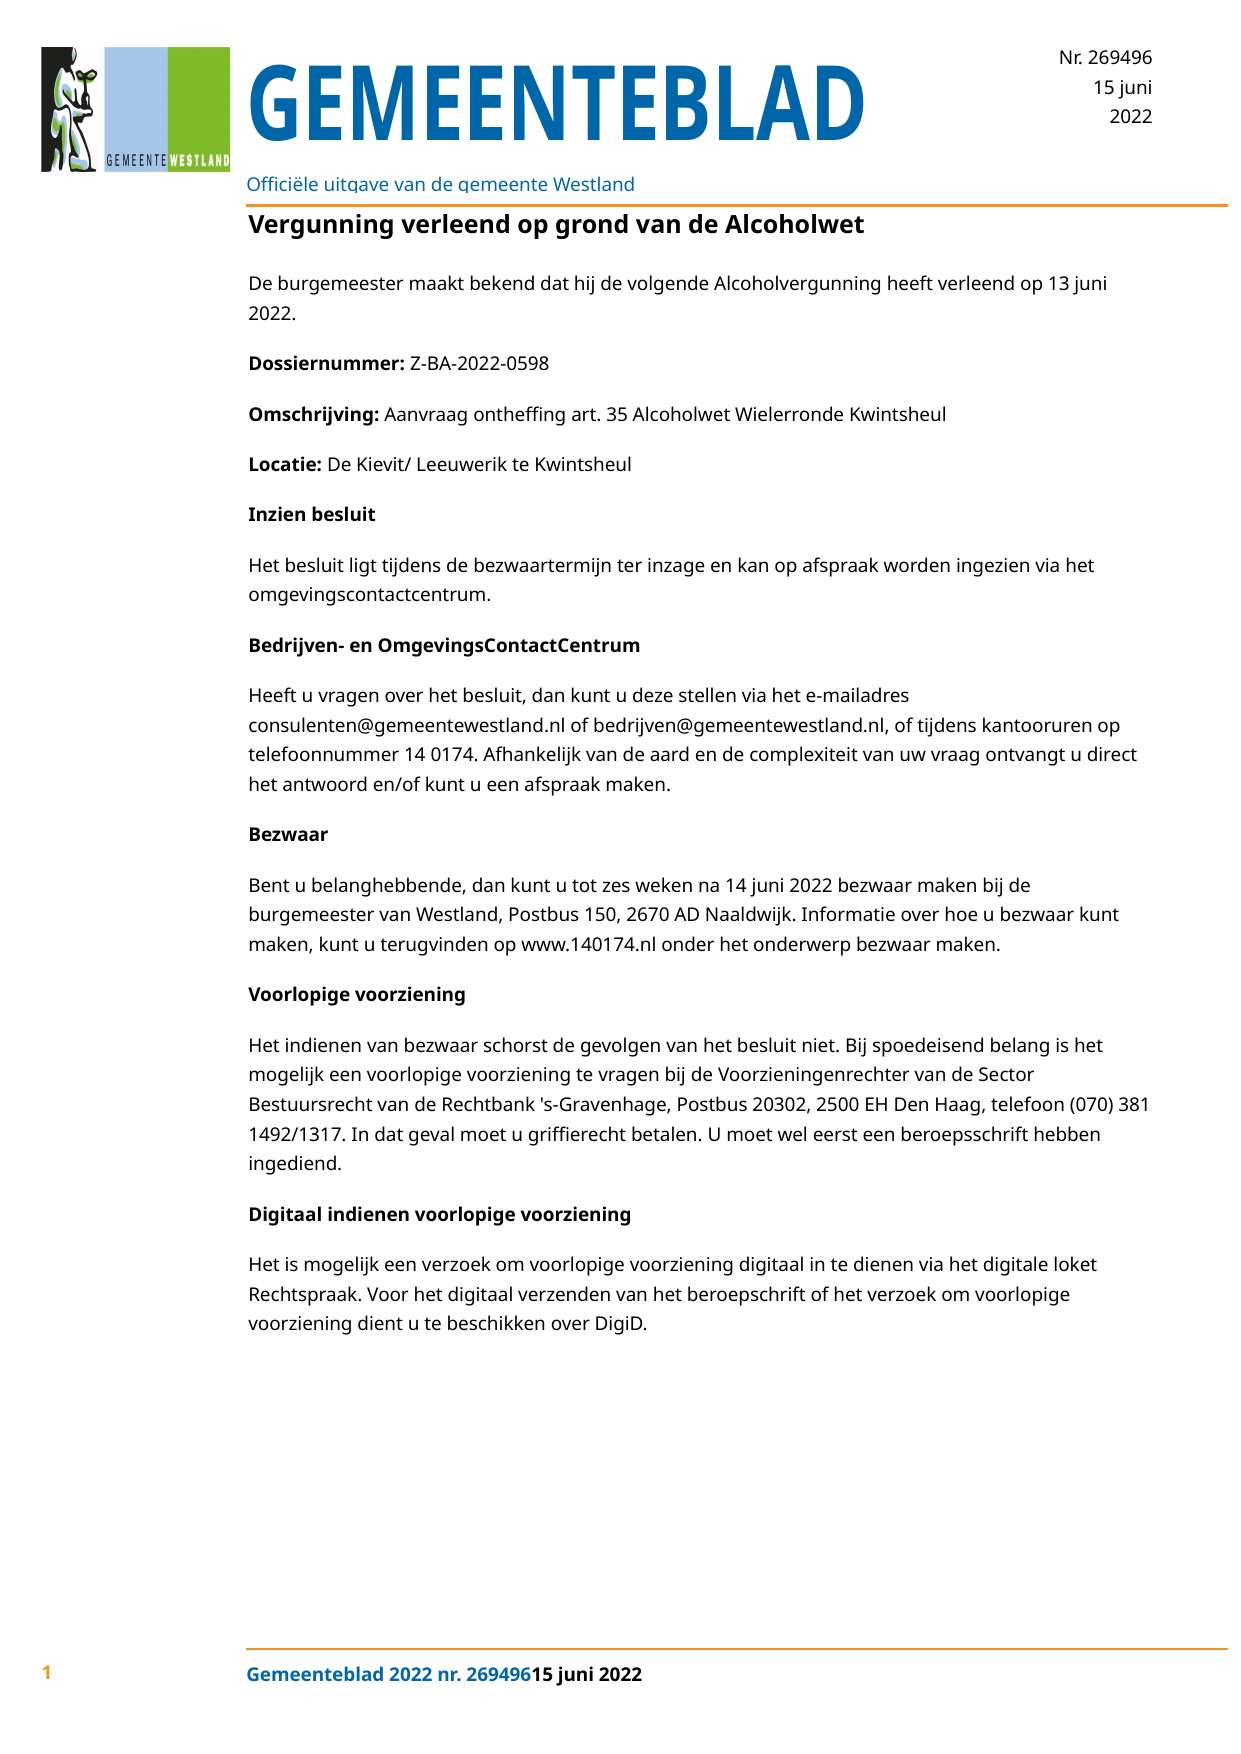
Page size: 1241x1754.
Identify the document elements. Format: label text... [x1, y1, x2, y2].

text Bedrijven- en OmgevingsContactCentrum [248, 632, 1152, 658]
text Locatie: De Kievit/ Leeuwerik te Kwintsheul [248, 451, 1152, 477]
text Voorlopige voorziening [248, 982, 1152, 1007]
text Het indienen van bezwaar schorst de gevolgen van het besluit niet. Bij spoedeisend belang is het mogelijk een voorlopige voorziening te vragen bij de Voorzieningenrechter van de Sector Bestuursrecht van de Rechtbank 's-Gravenhage, Postbus 20302, 2500 EH Den Haag, telefoon (070) 381 1492/1317. In dat geval moet u griffierecht betalen. U moet wel eerst een beroepsschrift hebben ingediend. [248, 1032, 1152, 1176]
text Inzien besluit [248, 502, 1152, 527]
text Digitaal indienen voorlopige voorziening [248, 1201, 1152, 1226]
text Omschrijving: Aanvraag ontheffing art. 35 Alcoholwet Wielerronde Kwintsheul [248, 401, 1152, 426]
text Het is mogelijk een verzoek om voorlopige voorziening digitaal in te dienen via het digitale loket Rechtspraak. Voor het digitaal verzenden van het beroepschrift of het verzoek om voorlopige voorziening dient u te beschikken over DigiD. [248, 1251, 1152, 1336]
text De burgemeester maakt bekend dat hij de volgende Alcoholvergunning heeft verleend op 13 juni 2022. [248, 270, 1152, 326]
text Bent u belanghebbende, dan kunt u tot zes weken na 14 juni 2022 bezwaar maken bij de burgemeester van Westland, Postbus 150, 2670 AD Naaldwijk. Informatie over hoe u bezwaar kunt maken, kunt u terugvinden op www.140174.nl onder het onderwerp bezwaar maken. [248, 872, 1152, 957]
picture [41, 47, 231, 172]
text Vergunning verleend op grond van de Alcoholwet [248, 207, 1152, 241]
text Heeft u vragen over het besluit, dan kunt u deze stellen via het e-mailadres consulenten@gemeentewestland.nl of bedrijven@gemeentewestland.nl, of tijdens kantooruren op telefoonnummer 14 0174. Afhankelijk van de aard en de complexiteit van uw vraag ontvangt u direct het antwoord en/of kunt u een afspraak maken. [248, 682, 1152, 797]
text Het besluit ligt tijdens de bezwaartermijn ter inzage en kan op afspraak worden ingezien via het omgevingscontactcentrum. [248, 552, 1152, 607]
text Bezwaar [248, 822, 1152, 847]
text Dossiernummer: Z-BA-2022-0598 [248, 350, 1152, 376]
